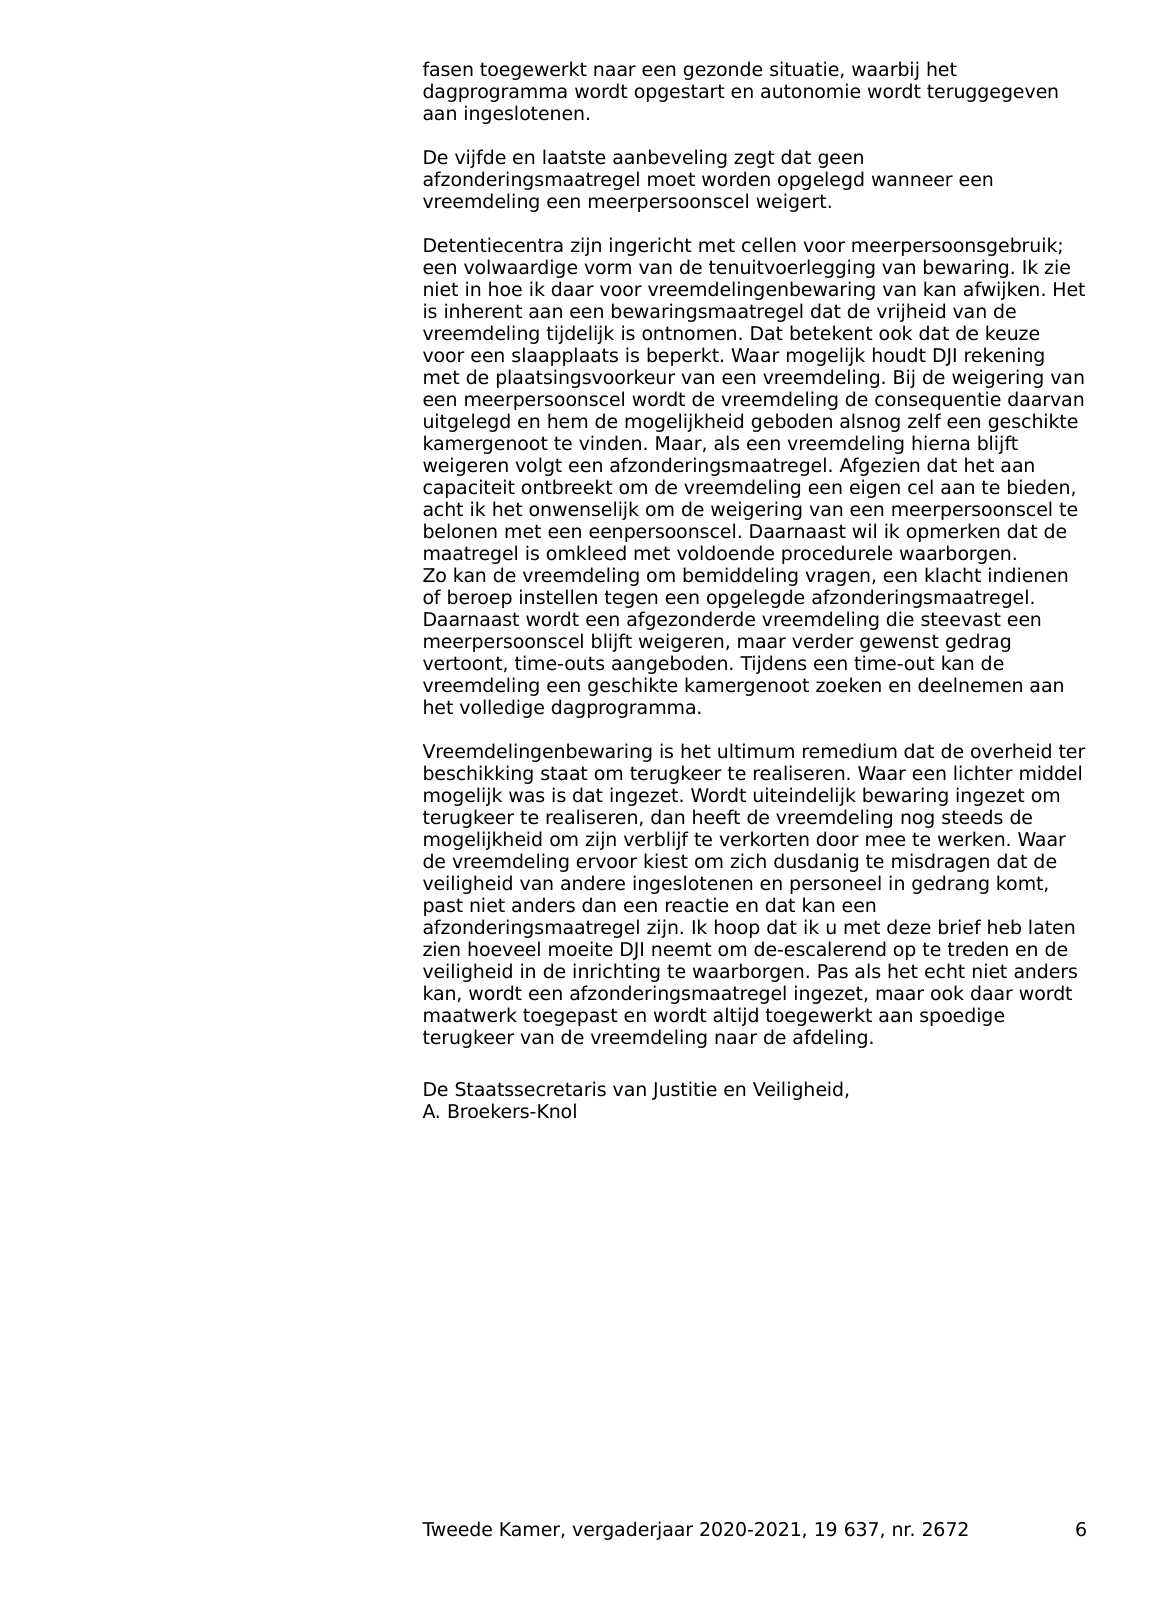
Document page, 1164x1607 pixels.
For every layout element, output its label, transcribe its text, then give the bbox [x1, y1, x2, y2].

text De Staatssecretaris van Justitie en Veiligheid, A. Broekers-Knol [422, 1079, 1087, 1123]
text De vijfde en laatste aanbeveling zegt dat geen afzonderingsmaatregel moet worden opgelegd wanneer een vreemdeling een meerpersoonscel weigert. [422, 147, 1087, 213]
text Detentiecentra zijn ingericht met cellen voor meerpersoonsgebruik; een volwaardige vorm van de tenuitvoerlegging van bewaring. Ik zie niet in hoe ik daar voor vreemdelingenbewaring van kan afwijken. Het is inherent aan een bewaringsmaatregel dat de vrijheid van de vreemdeling tijdelijk is ontnomen. Dat betekent ook dat de keuze voor een slaapplaats is beperkt. Waar mogelijk houdt DJI rekening met de plaatsingsvoorkeur van een vreemdeling. Bij de weigering van een meerpersoonscel wordt de vreemdeling de consequentie daarvan uitgelegd en hem de mogelijkheid geboden alsnog zelf een geschikte kamergenoot te vinden. Maar, als een vreemdeling hierna blijft weigeren volgt een afzonderingsmaatregel. Afgezien dat het aan capaciteit ontbreekt om de vreemdeling een eigen cel aan te bieden, acht ik het onwenselijk om de weigering van een meerpersoonscel te belonen met een eenpersoonscel. Daarnaast wil ik opmerken dat de maatregel is omkleed met voldoende procedurele waarborgen. [422, 235, 1087, 565]
text fasen toegewerkt naar een gezonde situatie, waarbij het dagprogramma wordt opgestart en autonomie wordt teruggegeven aan ingeslotenen. [422, 59, 1087, 125]
text Zo kan de vreemdeling om bemiddeling vragen, een klacht indienen of beroep instellen tegen een opgelegde afzonderingsmaatregel. Daarnaast wordt een afgezonderde vreemdeling die steevast een meerpersoonscel blijft weigeren, maar verder gewenst gedrag vertoont, time-outs aangeboden. Tijdens een time-out kan de vreemdeling een geschikte kamergenoot zoeken en deelnemen aan het volledige dagprogramma. [422, 565, 1087, 719]
text Vreemdelingenbewaring is het ultimum remedium dat de overheid ter beschikking staat om terugkeer te realiseren. Waar een lichter middel mogelijk was is dat ingezet. Wordt uiteindelijk bewaring ingezet om terugkeer te realiseren, dan heeft de vreemdeling nog steeds de mogelijkheid om zijn verblijf te verkorten door mee te werken. Waar de vreemdeling ervoor kiest om zich dusdanig te misdragen dat de veiligheid van andere ingeslotenen en personeel in gedrang komt, past niet anders dan een reactie en dat kan een afzonderingsmaatregel zijn. Ik hoop dat ik u met deze brief heb laten zien hoeveel moeite DJI neemt om de-escalerend op te treden en de veiligheid in de inrichting te waarborgen. Pas als het echt niet anders kan, wordt een afzonderingsmaatregel ingezet, maar ook daar wordt maatwerk toegepast en wordt altijd toegewerkt aan spoedige terugkeer van de vreemdeling naar de afdeling. [422, 741, 1087, 1049]
